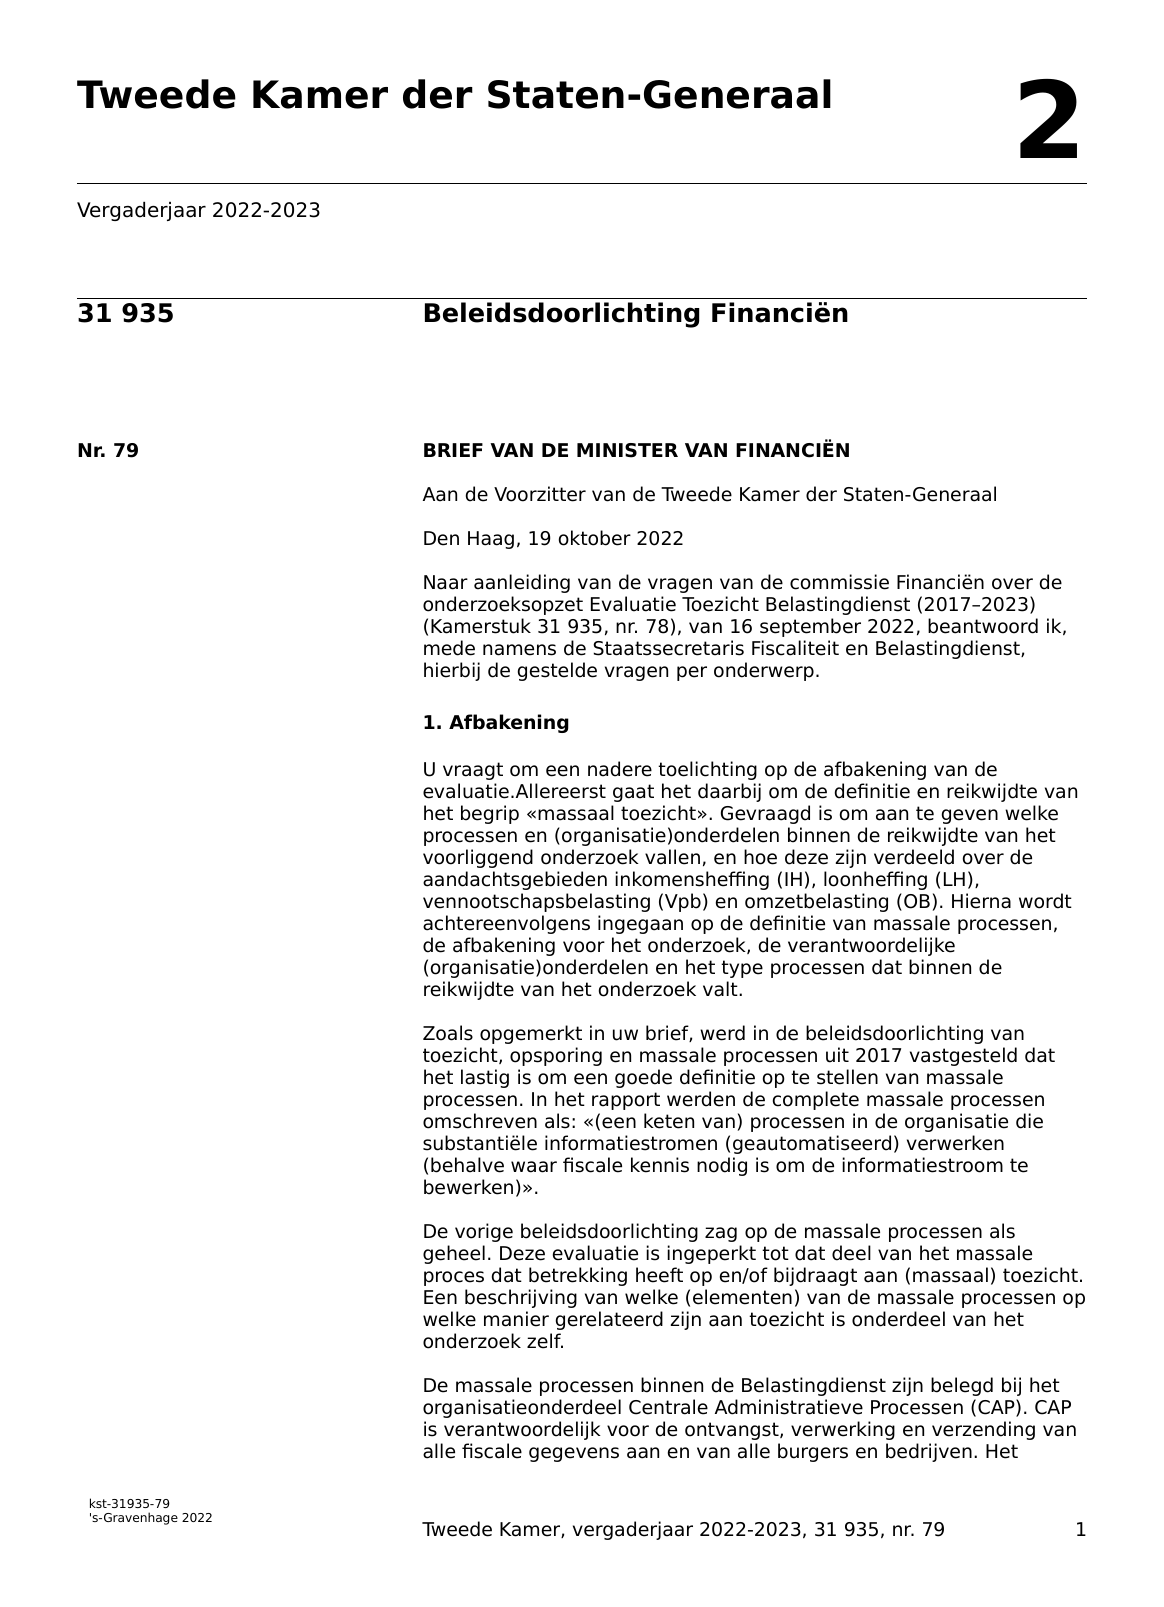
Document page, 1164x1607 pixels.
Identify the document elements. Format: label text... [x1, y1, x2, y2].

text De vorige beleidsdoorlichting zag op de massale processen als geheel. Deze evaluatie is ingeperkt tot dat deel van het massale proces dat betrekking heeft op en/of bijdraagt aan (massaal) toezicht. Een beschrijving van welke (elementen) van de massale processen op welke manier gerelateerd zijn aan toezicht is onderdeel van het onderzoek zelf. [422, 1221, 1087, 1353]
text U vraagt om een nadere toelichting op de afbakening van de evaluatie.Allereerst gaat het daarbij om de definitie en reikwijdte van het begrip «massaal toezicht». Gevraagd is om aan te geven welke processen en (organisatie)onderdelen binnen de reikwijdte van het voorliggend onderzoek vallen, en hoe deze zijn verdeeld over de aandachtsgebieden inkomensheffing (IH), loonheffing (LH), vennootschapsbelasting (Vpb) en omzetbelasting (OB). Hierna wordt achtereenvolgens ingegaan op de definitie van massale processen, de afbakening voor het onderzoek, de verantwoordelijke (organisatie)onderdelen en het type processen dat binnen de reikwijdte van het onderzoek valt. [422, 759, 1087, 1001]
text Den Haag, 19 oktober 2022 [422, 528, 1087, 550]
text Zoals opgemerkt in uw brief, werd in de beleidsdoorlichting van toezicht, opsporing en massale processen uit 2017 vastgesteld dat het lastig is om een goede definitie op te stellen van massale processen. In het rapport werden de complete massale processen omschreven als: «(een keten van) processen in de organisatie die substantiële informatiestromen (geautomatiseerd) verwerken (behalve waar fiscale kennis nodig is om de informatiestroom te bewerken)». [422, 1023, 1087, 1199]
text Aan de Voorzitter van de Tweede Kamer der Staten-Generaal [422, 484, 1087, 506]
text Naar aanleiding van de vragen van de commissie Financiën over de onderzoeksopzet Evaluatie Toezicht Belastingdienst (2017–2023) (Kamerstuk 31 935, nr. 78), van 16 september 2022, beantwoord ik, mede namens de Staatssecretaris Fiscaliteit en Belastingdienst, hierbij de gestelde vragen per onderwerp. [422, 572, 1087, 682]
subtitle Nr. 79 BRIEF VAN DE MINISTER VAN FINANCIËN [77, 440, 1087, 462]
table_cell Vergaderjaar 2022-2023 [77, 184, 1087, 298]
text 's-Gravenhage 2022 [88, 1511, 323, 1525]
subtitle 31 935 Beleidsdoorlichting Financiën [77, 299, 1087, 329]
table_header 2 [886, 59, 1087, 183]
text De massale processen binnen de Belastingdienst zijn belegd bij het organisatieonderdeel Centrale Administratieve Processen (CAP). CAP is verantwoordelijk voor de ontvangst, verwerking en verzending van alle fiscale gegevens aan en van alle burgers en bedrijven. Het [422, 1375, 1087, 1463]
text kst-31935-79 [88, 1497, 323, 1511]
table_header Tweede Kamer der Staten-Generaal [77, 59, 886, 183]
subtitle 1. Afbakening [422, 712, 1087, 734]
